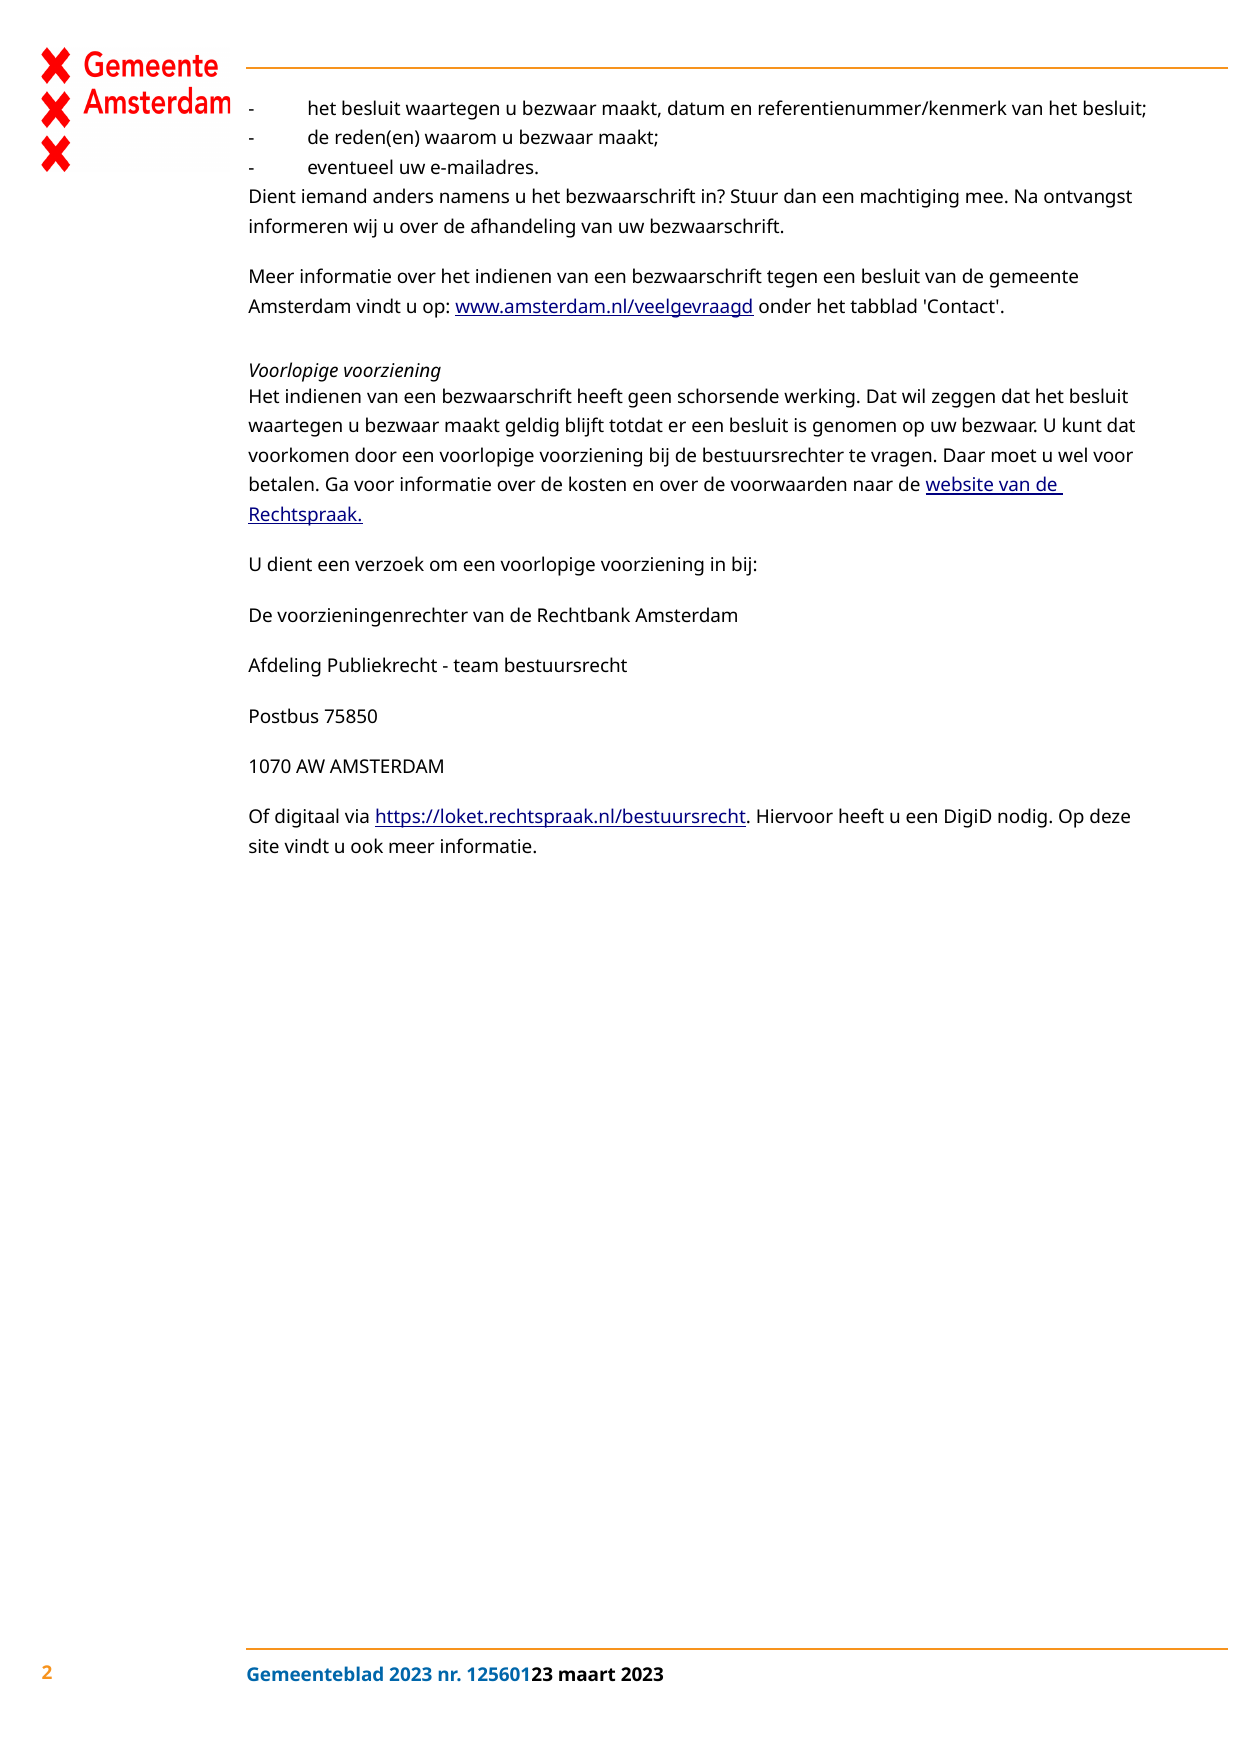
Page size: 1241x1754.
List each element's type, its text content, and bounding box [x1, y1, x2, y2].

text 1070 AW AMSTERDAM [248, 753, 1152, 779]
picture [41, 47, 231, 172]
text De voorzieningenrechter van de Rechtbank Amsterdam [248, 602, 1152, 628]
text Afdeling Publiekrecht - team bestuursrecht [248, 652, 1152, 678]
text Het indienen van een bezwaarschrift heeft geen schorsende werking. Dat wil zeggen dat het besluit waartegen u bezwaar maakt geldig blijft totdat er een besluit is genomen op uw bezwaar. U kunt dat voorkomen door een voorlopige voorziening bij de bestuursrechter te vragen. Daar moet u wel voor betalen. Ga voor informatie over de kosten en over de voorwaarden naar de website van de Rechtspraak. [248, 383, 1152, 527]
text Dient iemand anders namens u het bezwaarschrift in? Stuur dan een machtiging mee. Na ontvangst informeren wij u over de afhandeling van uw bezwaarschrift. [248, 183, 1152, 239]
list eventueel uw e-mailadres. [248, 154, 1152, 180]
list het besluit waartegen u bezwaar maakt, datum en referentienummer/kenmerk van het besluit; [248, 95, 1152, 121]
list de reden(en) waarom u bezwaar maakt; [248, 124, 1152, 150]
text Meer informatie over het indienen van een bezwaarschrift tegen een besluit van de gemeente Amsterdam vindt u op: www.amsterdam.nl/veelgevraagd onder het tabblad 'Contact'. [248, 263, 1152, 319]
text Voorlopige voorziening [248, 357, 1152, 383]
text U dient een verzoek om een voorlopige voorziening in bij: [248, 552, 1152, 577]
text Of digitaal via https://loket.rechtspraak.nl/bestuursrecht. Hiervoor heeft u een DigiD nodig. Op deze site vindt u ook meer informatie. [248, 804, 1152, 859]
text Postbus 75850 [248, 703, 1152, 728]
